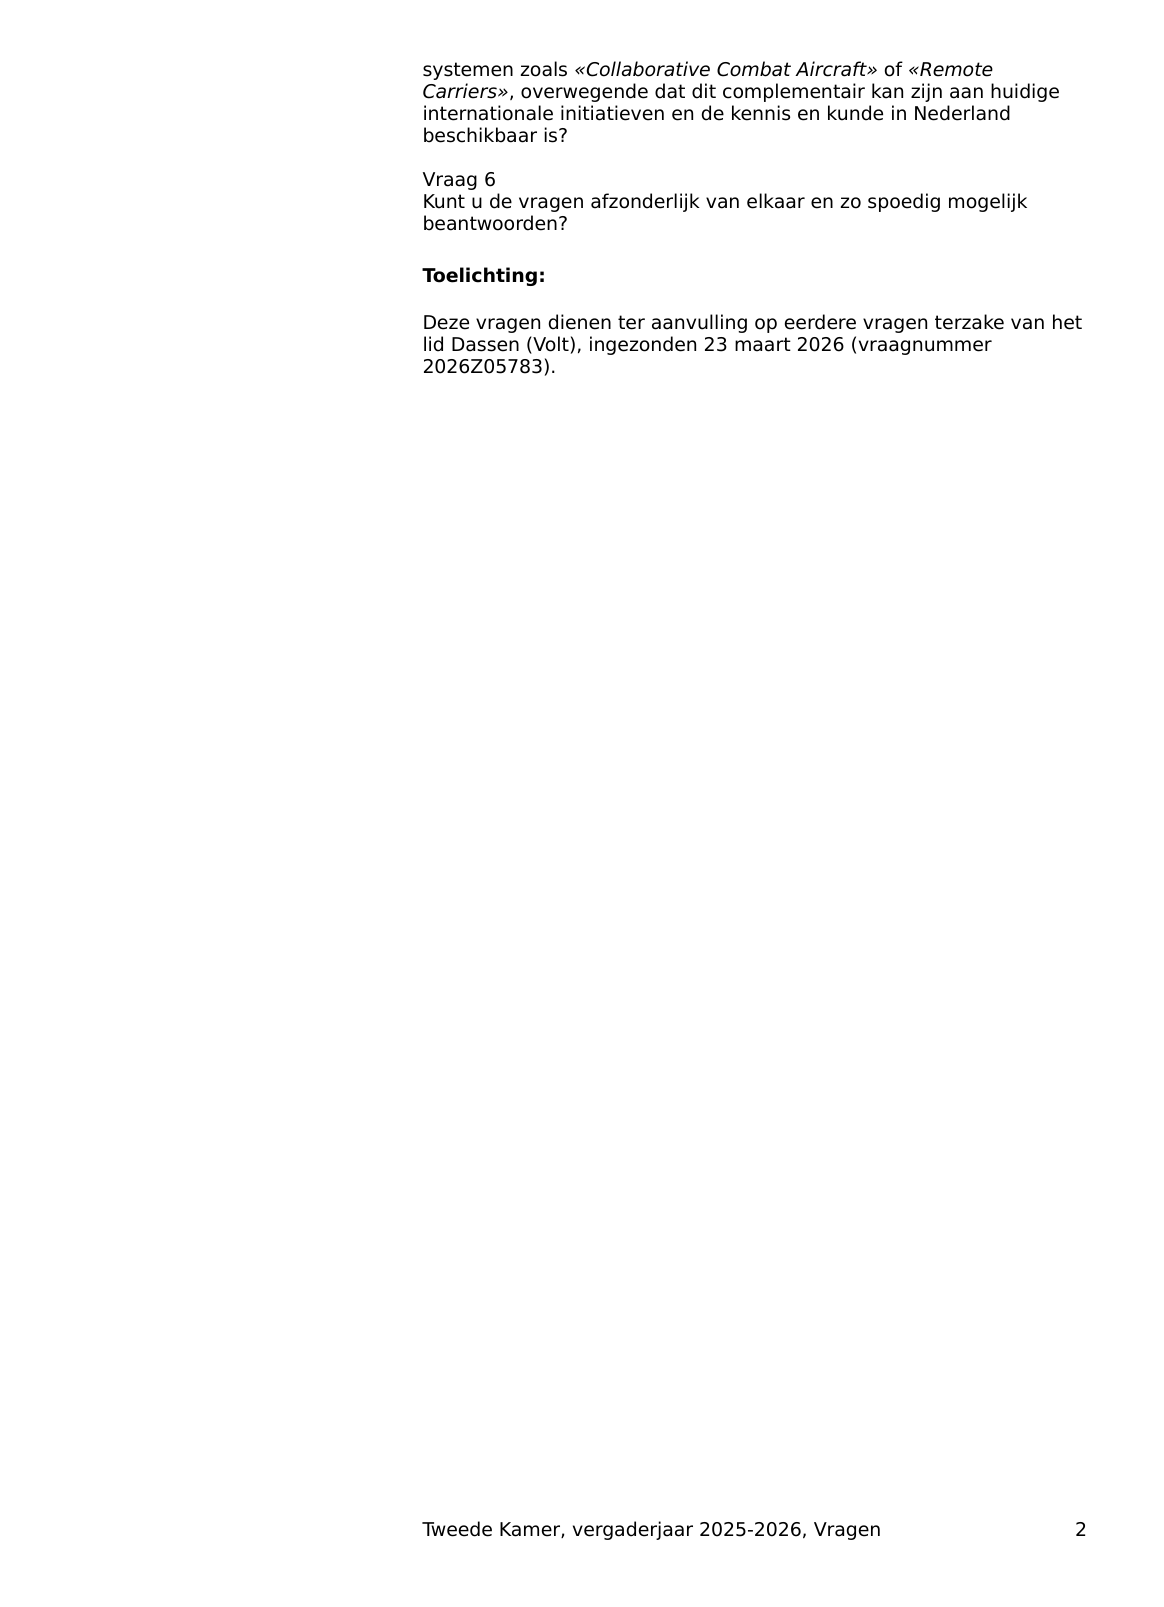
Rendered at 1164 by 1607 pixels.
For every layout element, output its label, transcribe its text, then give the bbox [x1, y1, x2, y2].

text Kunt u de vragen afzonderlijk van elkaar en zo spoedig mogelijk beantwoorden? [422, 191, 1087, 235]
subtitle Toelichting: [422, 265, 1087, 287]
text Vraag 6 [422, 169, 1087, 191]
text Deze vragen dienen ter aanvulling op eerdere vragen terzake van het lid Dassen (Volt), ingezonden 23 maart 2026 (vraagnummer 2026Z05783). [422, 312, 1087, 378]
text systemen zoals «Collaborative Combat Aircraft» of «Remote Carriers», overwegende dat dit complementair kan zijn aan huidige internationale initiatieven en de kennis en kunde in Nederland beschikbaar is? [422, 59, 1087, 147]
